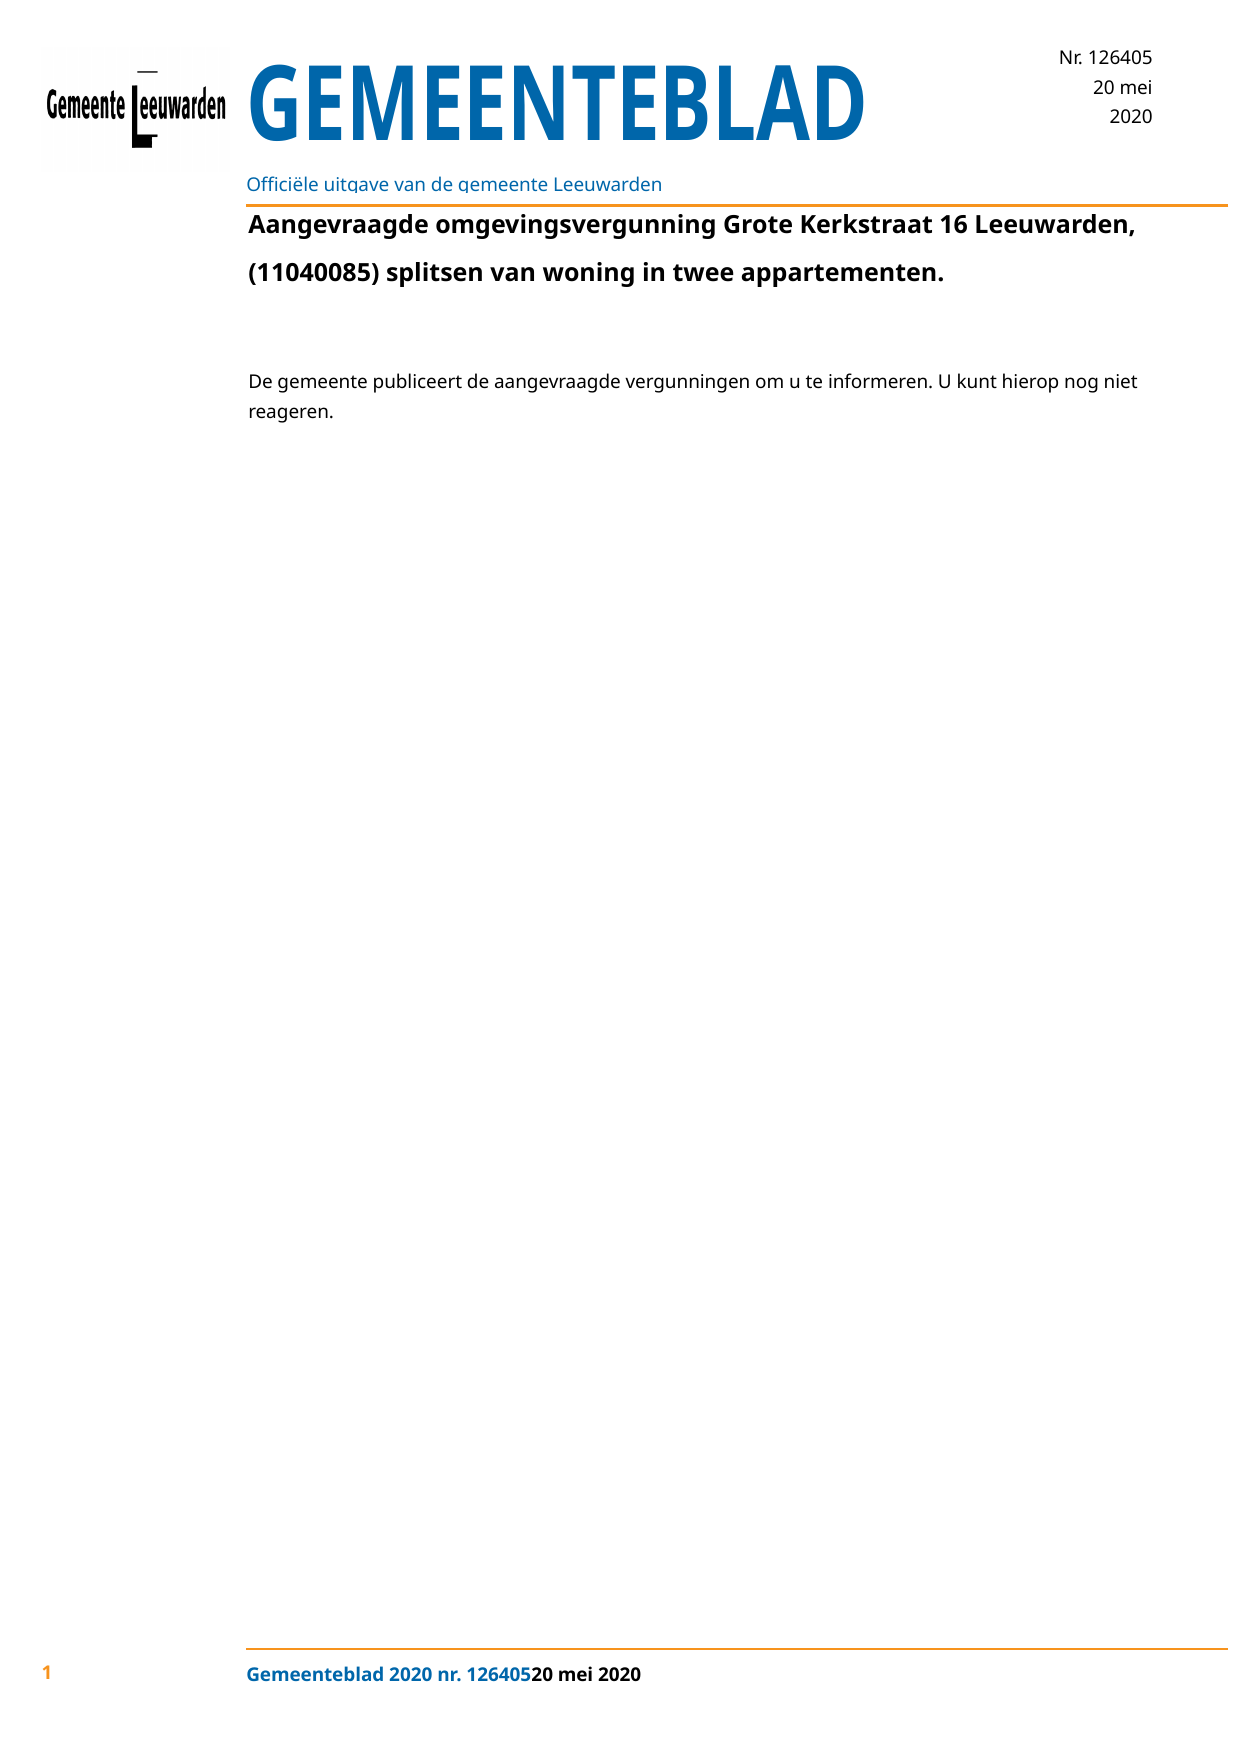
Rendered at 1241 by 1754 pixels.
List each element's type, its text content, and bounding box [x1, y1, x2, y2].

text Aangevraagde omgevingsvergunning Grote Kerkstraat 16 Leeuwarden, (11040085) splitsen van woning in twee appartementen. [248, 207, 1152, 288]
picture [41, 47, 231, 172]
text De gemeente publiceert de aangevraagde vergunningen om u te informeren. U kunt hierop nog niet reageren. [248, 368, 1152, 424]
